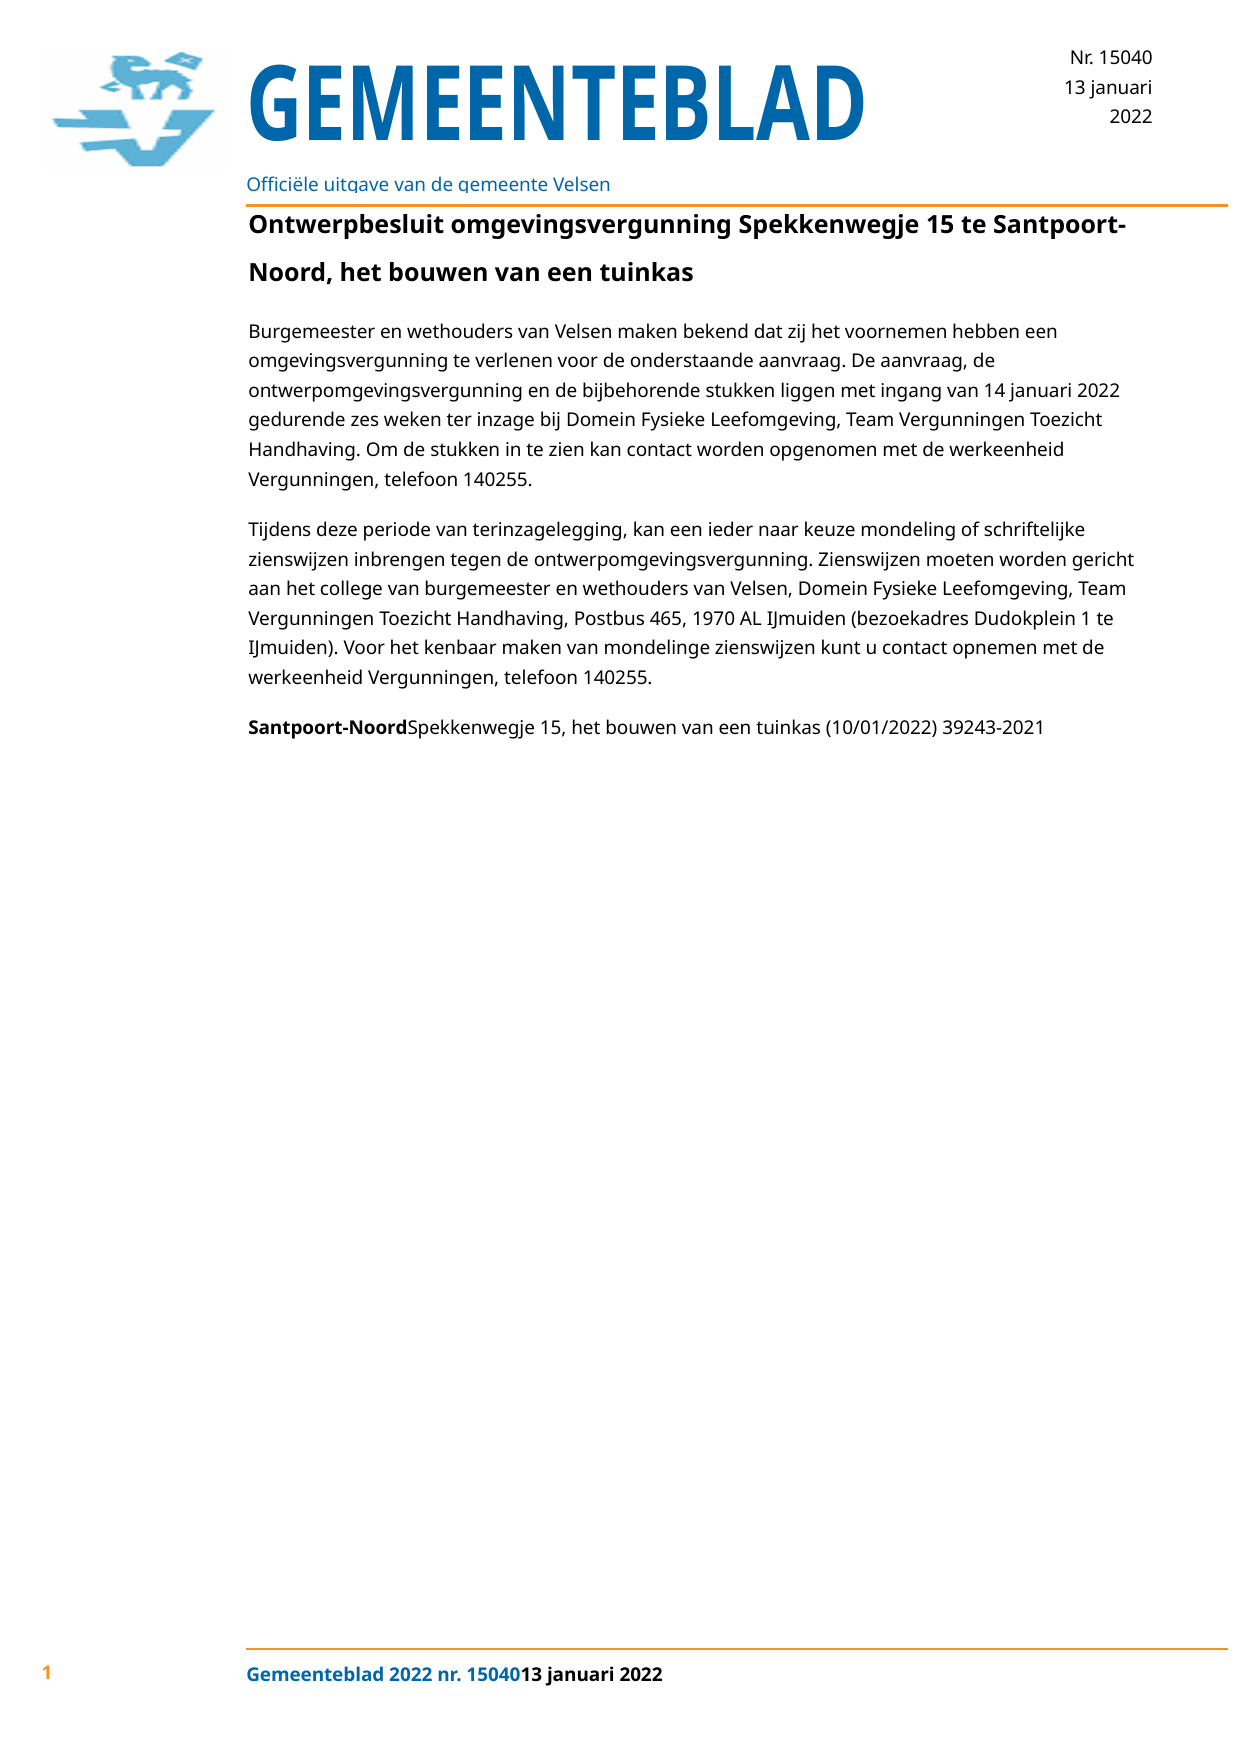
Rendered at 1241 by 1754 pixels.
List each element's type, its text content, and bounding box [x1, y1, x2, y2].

picture [41, 47, 231, 172]
text Ontwerpbesluit omgevingsvergunning Spekkenwegje 15 te Santpoort-Noord, het bouwen van een tuinkas [248, 207, 1152, 288]
text Burgemeester en wethouders van Velsen maken bekend dat zij het voornemen hebben een omgevingsvergunning te verlenen voor de onderstaande aanvraag. De aanvraag, de ontwerpomgevingsvergunning en de bijbehorende stukken liggen met ingang van 14 januari 2022 gedurende zes weken ter inzage bij Domein Fysieke Leefomgeving, Team Vergunningen Toezicht Handhaving. Om de stukken in te zien kan contact worden opgenomen met de werkeenheid Vergunningen, telefoon 140255. [248, 318, 1152, 492]
text Tijdens deze periode van terinzagelegging, kan een ieder naar keuze mondeling of schriftelijke zienswijzen inbrengen tegen de ontwerpomgevingsvergunning. Zienswijzen moeten worden gericht aan het college van burgemeester en wethouders van Velsen, Domein Fysieke Leefomgeving, Team Vergunningen Toezicht Handhaving, Postbus 465, 1970 AL IJmuiden (bezoekadres Dudokplein 1 te IJmuiden). Voor het kenbaar maken van mondelinge zienswijzen kunt u contact opnemen met de werkeenheid Vergunningen, telefoon 140255. [248, 516, 1152, 690]
text Santpoort-NoordSpekkenwegje 15, het bouwen van een tuinkas (10/01/2022) 39243-2021 [248, 714, 1152, 740]
